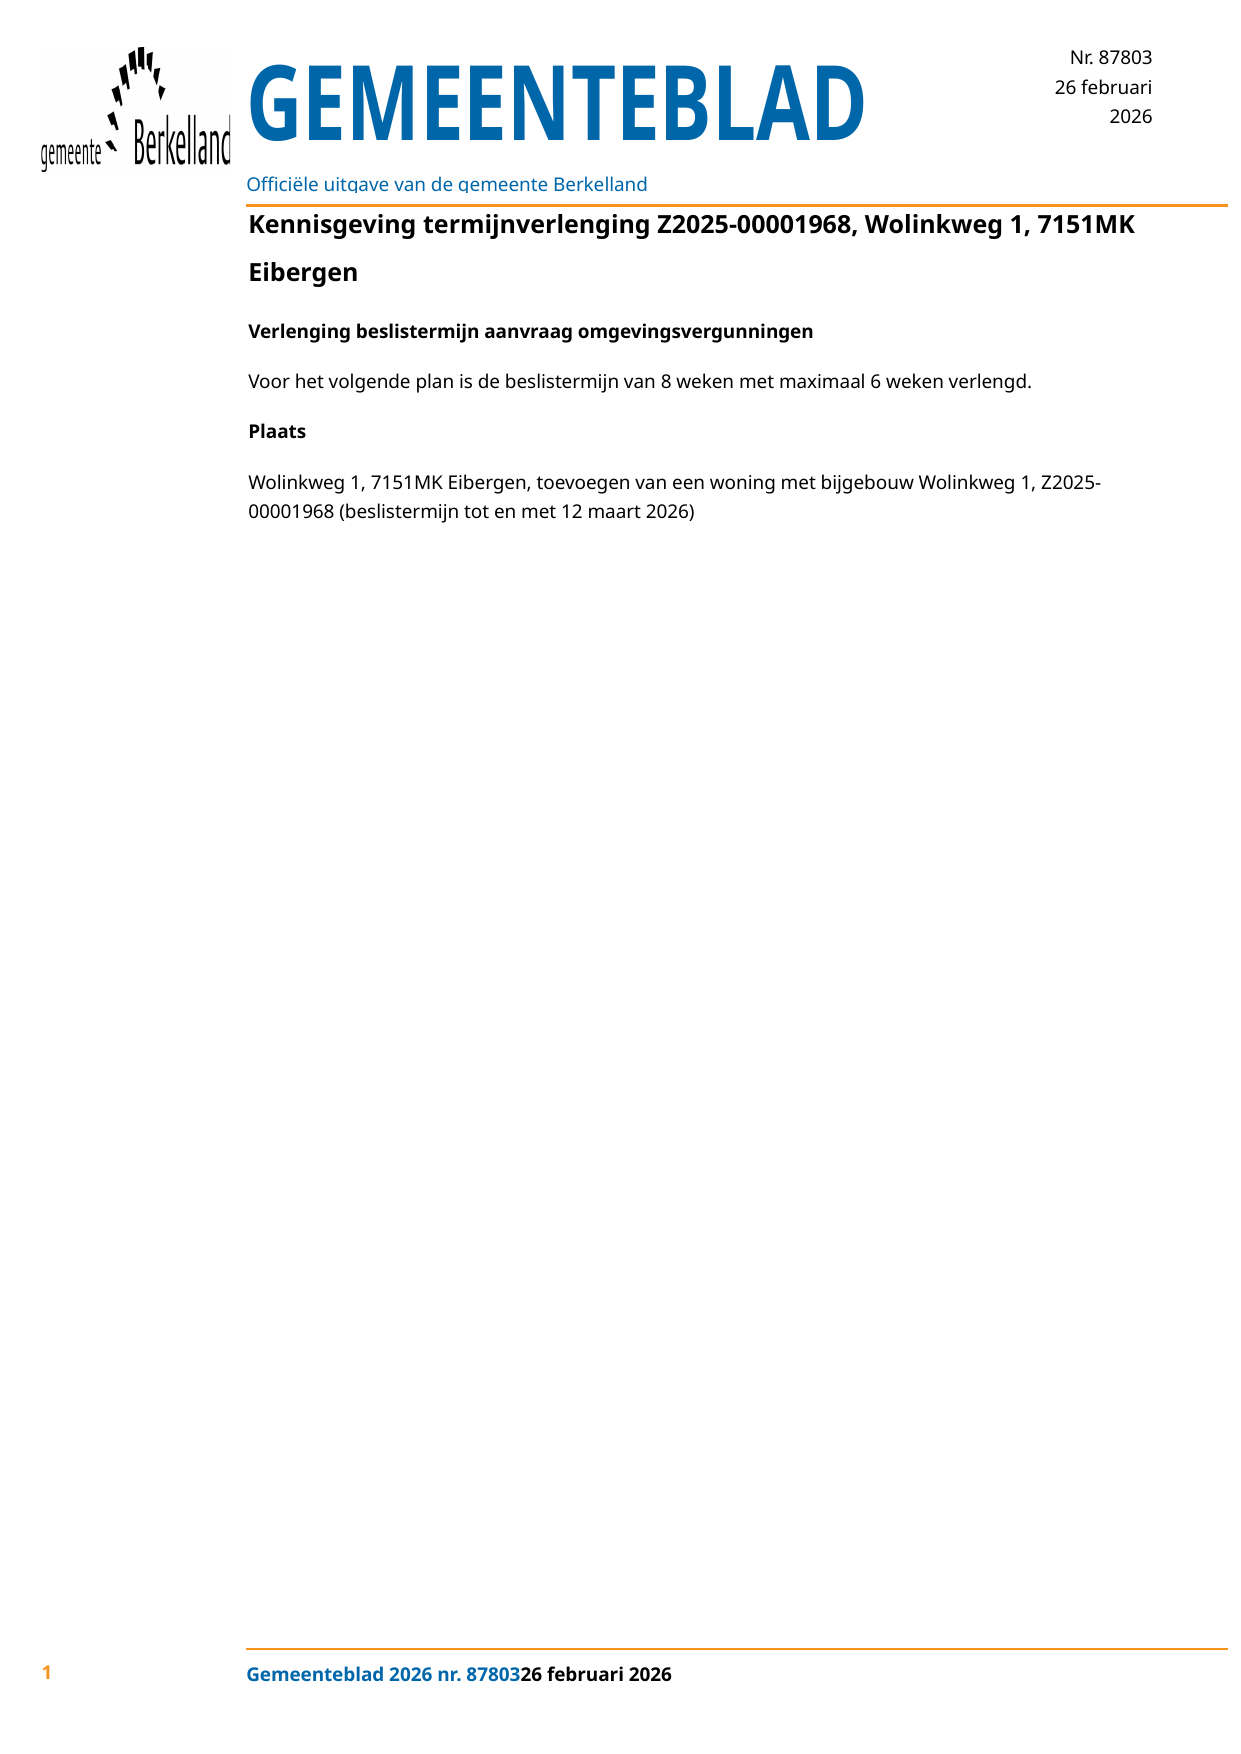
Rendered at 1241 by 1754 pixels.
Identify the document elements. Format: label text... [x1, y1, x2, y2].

text Kennisgeving termijnverlenging Z2025-00001968, Wolinkweg 1, 7151MK Eibergen [248, 207, 1152, 288]
picture [41, 47, 231, 172]
text Wolinkweg 1, 7151MK Eibergen, toevoegen van een woning met bijgebouw Wolinkweg 1, Z2025-00001968 (beslistermijn tot en met 12 maart 2026) [248, 469, 1152, 524]
text Verlenging beslistermijn aanvraag omgevingsvergunningen [248, 318, 1152, 344]
text Plaats [248, 419, 1152, 444]
text Voor het volgende plan is de beslistermijn van 8 weken met maximaal 6 weken verlengd. [248, 368, 1152, 394]
